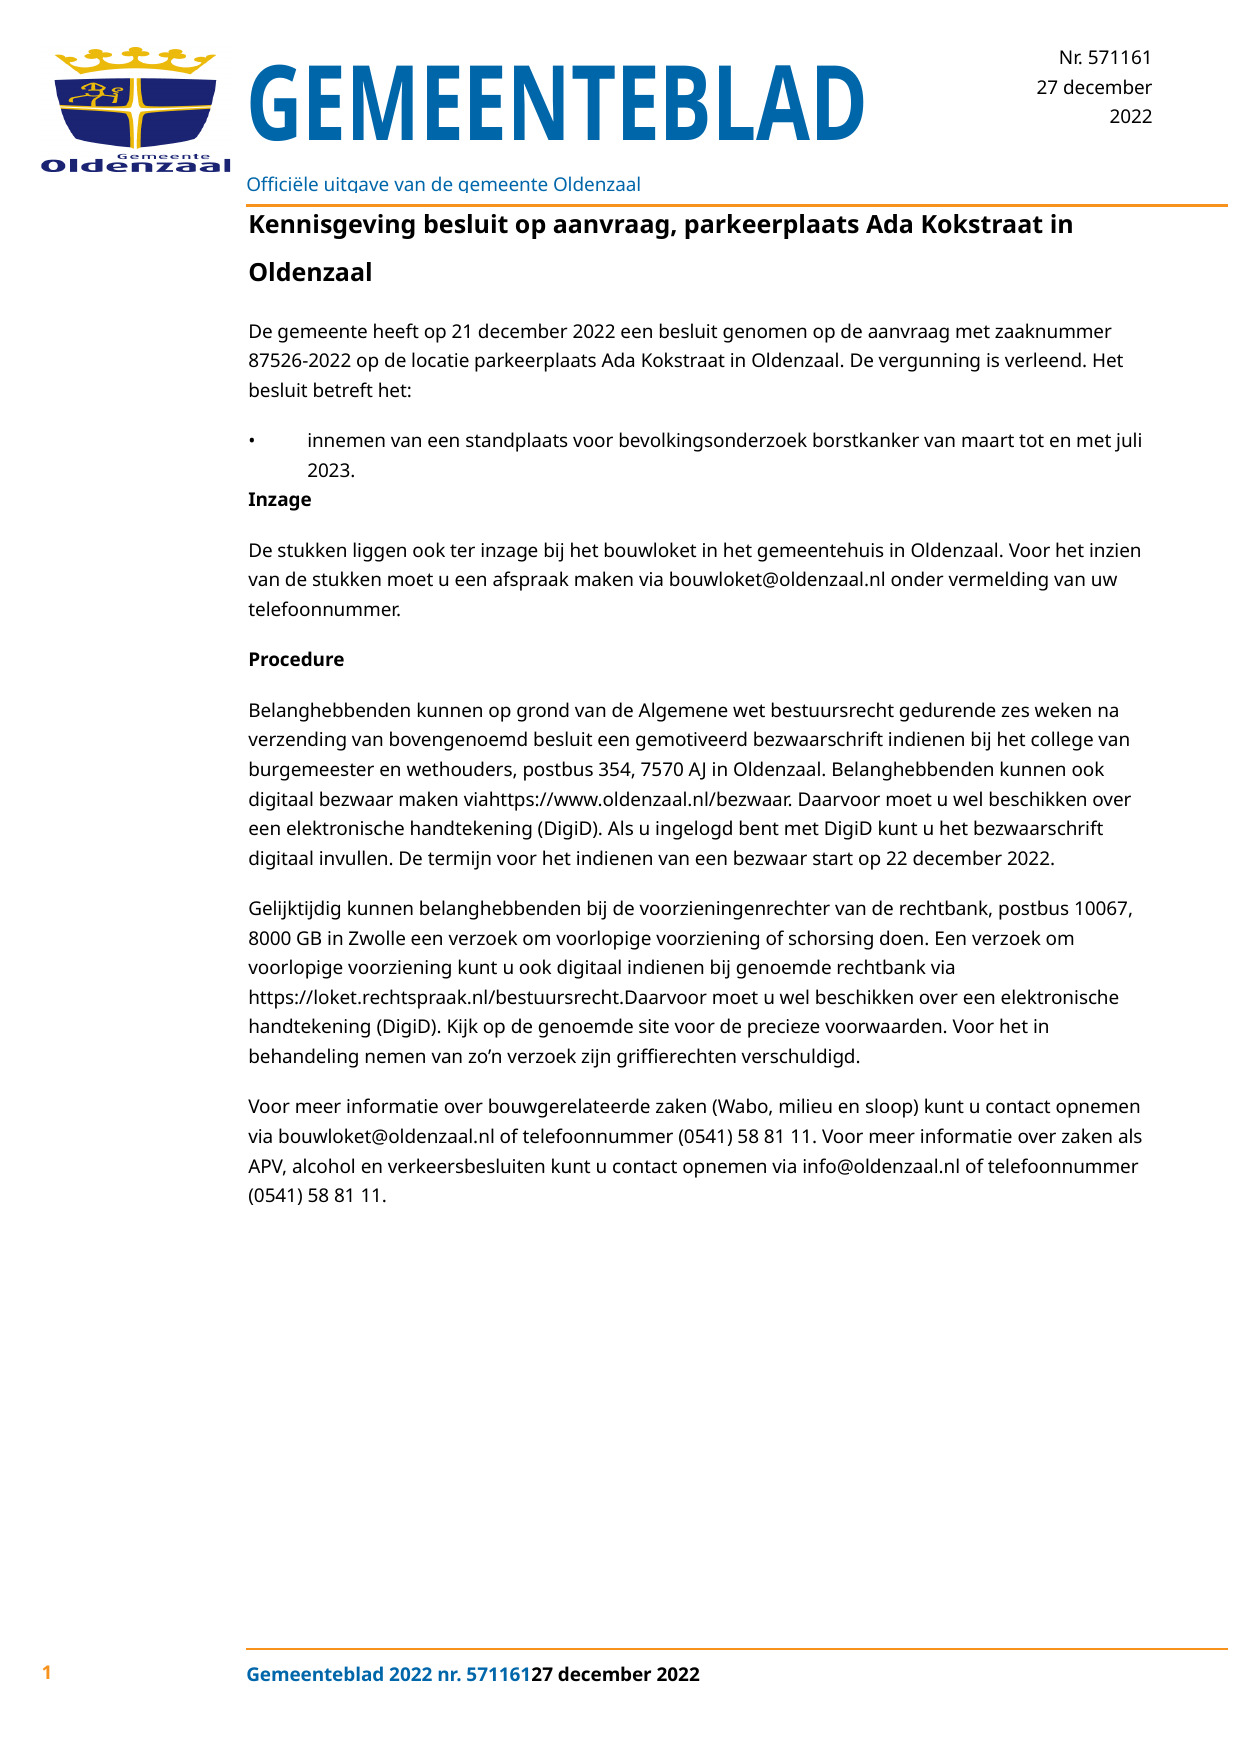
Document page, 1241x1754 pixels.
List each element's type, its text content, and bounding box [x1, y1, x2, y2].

text Procedure [248, 647, 1152, 672]
text Belanghebbenden kunnen op grond van de Algemene wet bestuursrecht gedurende zes weken na verzending van bovengenoemd besluit een gemotiveerd bezwaarschrift indienen bij het college van burgemeester en wethouders, postbus 354, 7570 AJ in Oldenzaal. Belanghebbenden kunnen ook digitaal bezwaar maken viahttps://www.oldenzaal.nl/bezwaar. Daarvoor moet u wel beschikken over een elektronische handtekening (DigiD). Als u ingelogd bent met DigiD kunt u het bezwaarschrift digitaal invullen. De termijn voor het indienen van een bezwaar start op 22 december 2022. [248, 697, 1152, 871]
text Voor meer informatie over bouwgerelateerde zaken (Wabo, milieu en sloop) kunt u contact opnemen via bouwloket@oldenzaal.nl of telefoonnummer (0541) 58 81 11. Voor meer informatie over zaken als APV, alcohol en verkeersbesluiten kunt u contact opnemen via info@oldenzaal.nl of telefoonnummer (0541) 58 81 11. [248, 1094, 1152, 1208]
text Gelijktijdig kunnen belanghebbenden bij de voorzieningenrechter van de rechtbank, postbus 10067, 8000 GB in Zwolle een verzoek om voorlopige voorziening of schorsing doen. Een verzoek om voorlopige voorziening kunt u ook digitaal indienen bij genoemde rechtbank via https://loket.rechtspraak.nl/bestuursrecht.Daarvoor moet u wel beschikken over een elektronische handtekening (DigiD). Kijk op de genoemde site voor de precieze voorwaarden. Voor het in behandeling nemen van zo’n verzoek zijn griffierechten verschuldigd. [248, 895, 1152, 1069]
text Kennisgeving besluit op aanvraag, parkeerplaats Ada Kokstraat in Oldenzaal [248, 207, 1152, 288]
picture [41, 47, 231, 172]
text De stukken liggen ook ter inzage bij het bouwloket in het gemeentehuis in Oldenzaal. Voor het inzien van de stukken moet u een afspraak maken via bouwloket@oldenzaal.nl onder vermelding van uw telefoonnummer. [248, 537, 1152, 622]
list innemen van een standplaats voor bevolkingsonderzoek borstkanker van maart tot en met juli 2023. [248, 427, 1152, 483]
text Inzage [248, 487, 1152, 512]
text De gemeente heeft op 21 december 2022 een besluit genomen op de aanvraag met zaaknummer 87526-2022 op de locatie parkeerplaats Ada Kokstraat in Oldenzaal. De vergunning is verleend. Het besluit betreft het: [248, 318, 1152, 403]
